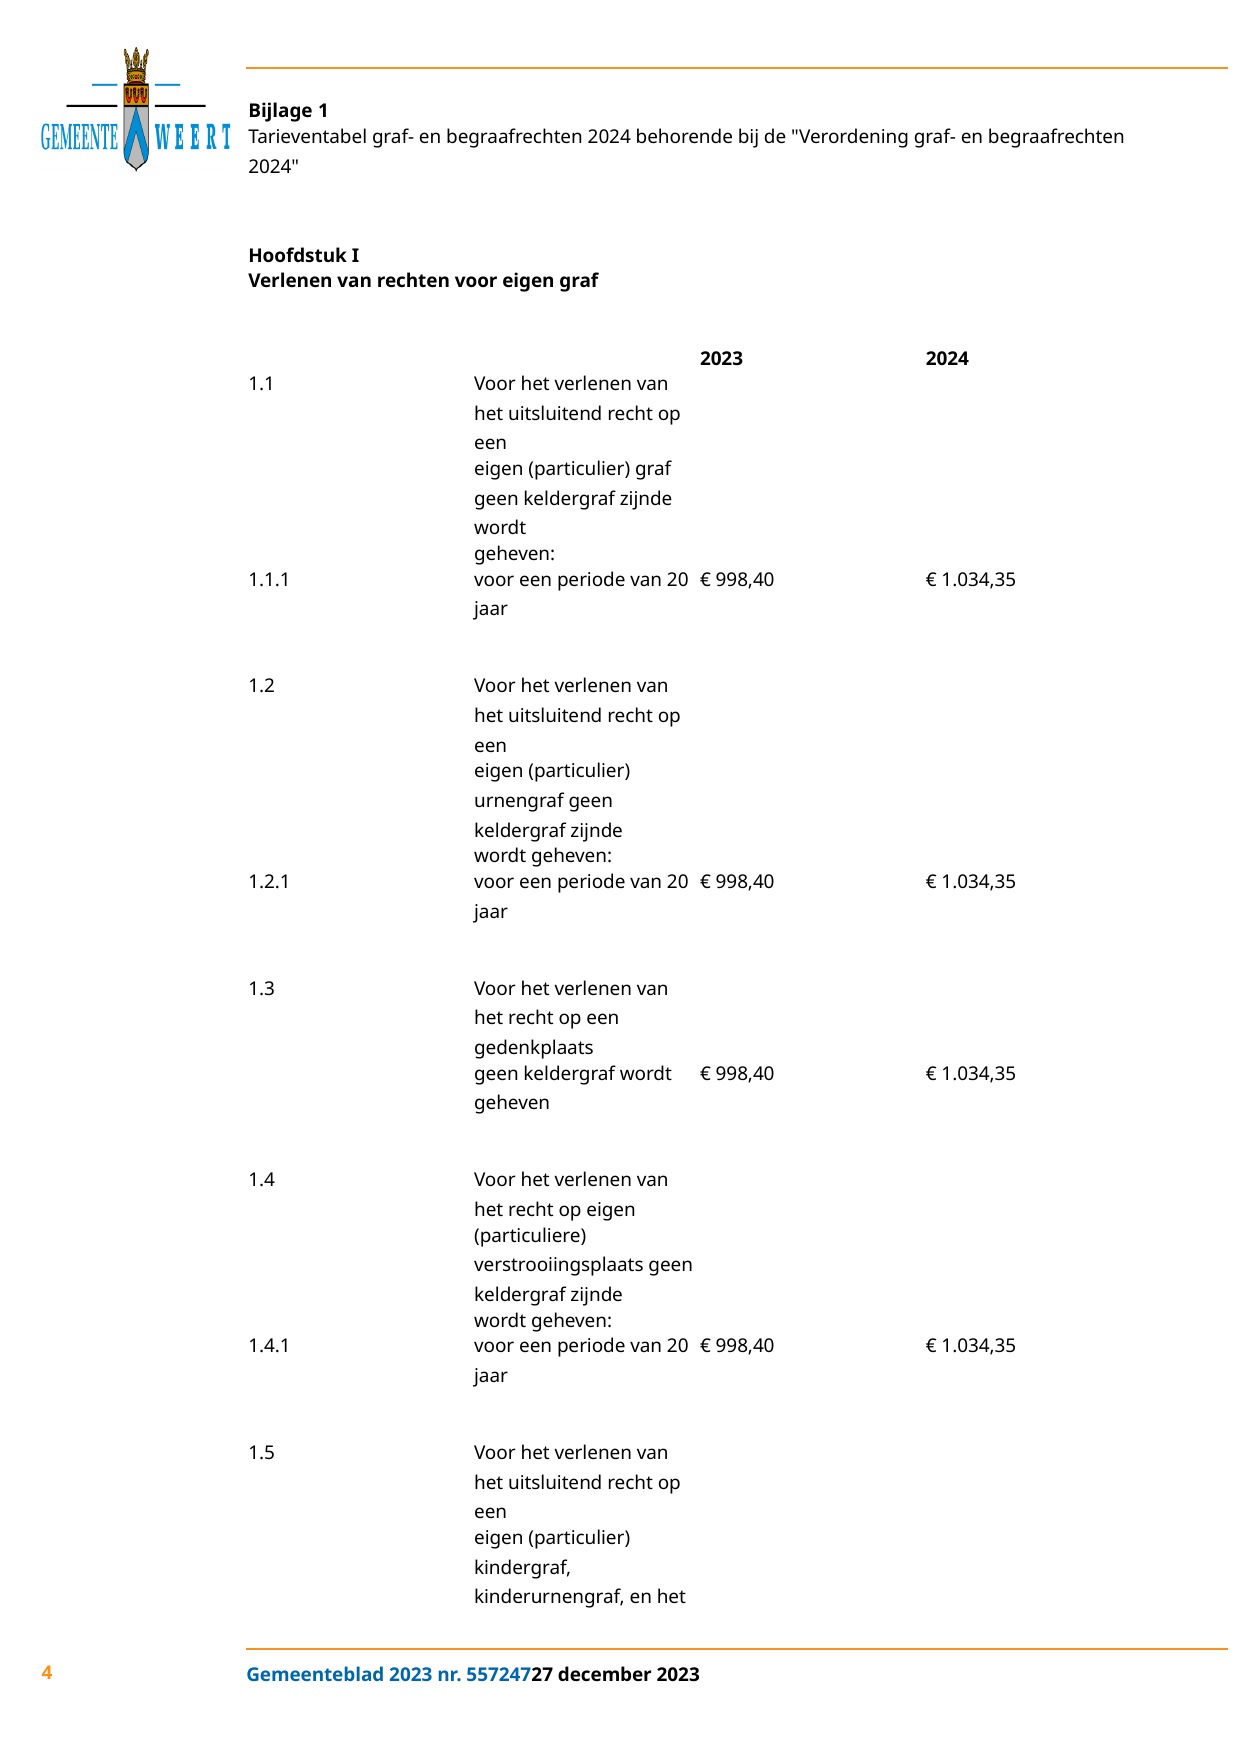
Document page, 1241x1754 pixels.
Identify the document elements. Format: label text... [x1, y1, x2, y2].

table_cell [248, 293, 700, 319]
table_cell [248, 621, 474, 647]
table_cell [700, 1388, 926, 1414]
table_header Hoofdstuk I [248, 242, 700, 267]
table_cell [926, 924, 1152, 949]
table_cell [926, 621, 1152, 647]
table_cell [700, 540, 926, 566]
table_cell [474, 345, 700, 370]
table_cell wordt geheven: [474, 1307, 700, 1333]
table_cell 1.1 [248, 370, 474, 455]
table_cell [700, 1141, 926, 1167]
table_cell [926, 673, 1152, 758]
table_cell [700, 949, 926, 975]
table_cell [474, 1414, 700, 1439]
table_cell [248, 455, 474, 540]
table_cell [700, 924, 926, 949]
table_cell [700, 1439, 926, 1524]
table_cell geen keldergraf wordt geheven [474, 1060, 700, 1115]
table_cell [926, 1307, 1152, 1333]
table_cell [700, 455, 926, 540]
table_cell [248, 1414, 474, 1439]
table_cell [474, 647, 700, 673]
table_cell [700, 319, 926, 345]
table_cell 1.4 [248, 1167, 474, 1222]
table_cell [474, 621, 700, 647]
table_cell Verlenen van rechten voor eigen graf [248, 268, 700, 293]
table_cell eigen (particulier) urnengraf geen keldergraf zijnde [474, 758, 700, 842]
table_cell voor een periode van 20 jaar [474, 868, 700, 923]
table_cell Voor het verlenen van het recht op een gedenkplaats [474, 975, 700, 1060]
table_cell [700, 673, 926, 758]
table_cell [926, 1167, 1152, 1222]
table_cell 2023 [700, 345, 926, 370]
table_cell [926, 949, 1152, 975]
table_cell € 1.034,35 [926, 1060, 1152, 1115]
table_cell 1.2.1 [248, 868, 474, 923]
table_cell 1.3 [248, 975, 474, 1060]
picture [41, 47, 231, 172]
table_cell eigen (particulier) kindergraf, kinderurnengraf, en het [474, 1524, 700, 1609]
table_cell € 1.034,35 [926, 868, 1152, 923]
table_cell [248, 319, 474, 345]
table_cell [248, 949, 474, 975]
table_cell € 998,40 [700, 1060, 926, 1115]
table_cell Voor het verlenen van het recht op eigen [474, 1167, 700, 1222]
table_cell [248, 1388, 474, 1414]
table_cell [926, 268, 1152, 293]
table_cell [926, 1222, 1152, 1307]
table_cell [926, 1414, 1152, 1439]
table_header [926, 242, 1152, 267]
table_cell 2024 [926, 345, 1152, 370]
table_cell [700, 293, 926, 319]
table_cell 1.1.1 [248, 566, 474, 621]
table_cell 1.4.1 [248, 1333, 474, 1388]
table_cell [248, 1307, 474, 1333]
table_cell [474, 1388, 700, 1414]
table_cell [926, 1524, 1152, 1609]
table_cell [700, 370, 926, 455]
table_cell [474, 1141, 700, 1167]
table_cell [926, 1141, 1152, 1167]
table_cell [700, 758, 926, 842]
table_cell [474, 1115, 700, 1141]
table_cell [700, 1524, 926, 1609]
table_cell voor een periode van 20 jaar [474, 1333, 700, 1388]
table_cell € 998,40 [700, 566, 926, 621]
table_cell [926, 293, 1152, 319]
table_cell [248, 1141, 474, 1167]
table_cell € 998,40 [700, 1333, 926, 1388]
table_cell [248, 924, 474, 949]
table_cell [926, 370, 1152, 455]
table_cell voor een periode van 20 jaar [474, 566, 700, 621]
table_cell [700, 1414, 926, 1439]
table_cell [926, 455, 1152, 540]
table_cell 1.5 [248, 1439, 474, 1524]
table_cell Voor het verlenen van het uitsluitend recht op een [474, 370, 700, 455]
text Bijlage 1 [248, 95, 1152, 123]
table_cell (particuliere) verstrooiingsplaats geen keldergraf zijnde [474, 1222, 700, 1307]
table_cell [248, 1222, 474, 1307]
table_cell [700, 268, 926, 293]
table_cell [926, 758, 1152, 842]
table_cell wordt geheven: [474, 843, 700, 868]
table_cell [926, 975, 1152, 1060]
table_header [700, 242, 926, 267]
table_cell Voor het verlenen van het uitsluitend recht op een [474, 1439, 700, 1524]
table_cell [248, 540, 474, 566]
table_cell [700, 1167, 926, 1222]
table_cell [926, 1115, 1152, 1141]
table_cell [700, 647, 926, 673]
table_cell [474, 924, 700, 949]
table_cell € 1.034,35 [926, 1333, 1152, 1388]
table_cell € 998,40 [700, 868, 926, 923]
table_cell [248, 1115, 474, 1141]
table_cell [248, 843, 474, 868]
table_cell [474, 319, 700, 345]
text Tarieventabel graf- en begraafrechten 2024 behorende bij de "Verordening graf- en begraafrechten 2024" [248, 123, 1152, 179]
table_cell eigen (particulier) graf geen keldergraf zijnde wordt [474, 455, 700, 540]
table_cell [700, 1222, 926, 1307]
table_cell [700, 1307, 926, 1333]
table_cell [248, 647, 474, 673]
table_cell [474, 949, 700, 975]
table_cell [248, 345, 474, 370]
table_cell [700, 975, 926, 1060]
table_cell [700, 621, 926, 647]
table_cell [248, 1524, 474, 1609]
table_cell Voor het verlenen van het uitsluitend recht op een [474, 673, 700, 758]
table_cell € 1.034,35 [926, 566, 1152, 621]
table_cell [700, 1115, 926, 1141]
table_cell [926, 540, 1152, 566]
table_cell [926, 1439, 1152, 1524]
table_cell [700, 843, 926, 868]
table_cell [926, 647, 1152, 673]
table_cell [926, 1388, 1152, 1414]
table_cell [248, 758, 474, 842]
table_cell geheven: [474, 540, 700, 566]
table_cell [926, 319, 1152, 345]
table_cell 1.2 [248, 673, 474, 758]
table_cell [248, 1060, 474, 1115]
table_cell [926, 843, 1152, 868]
